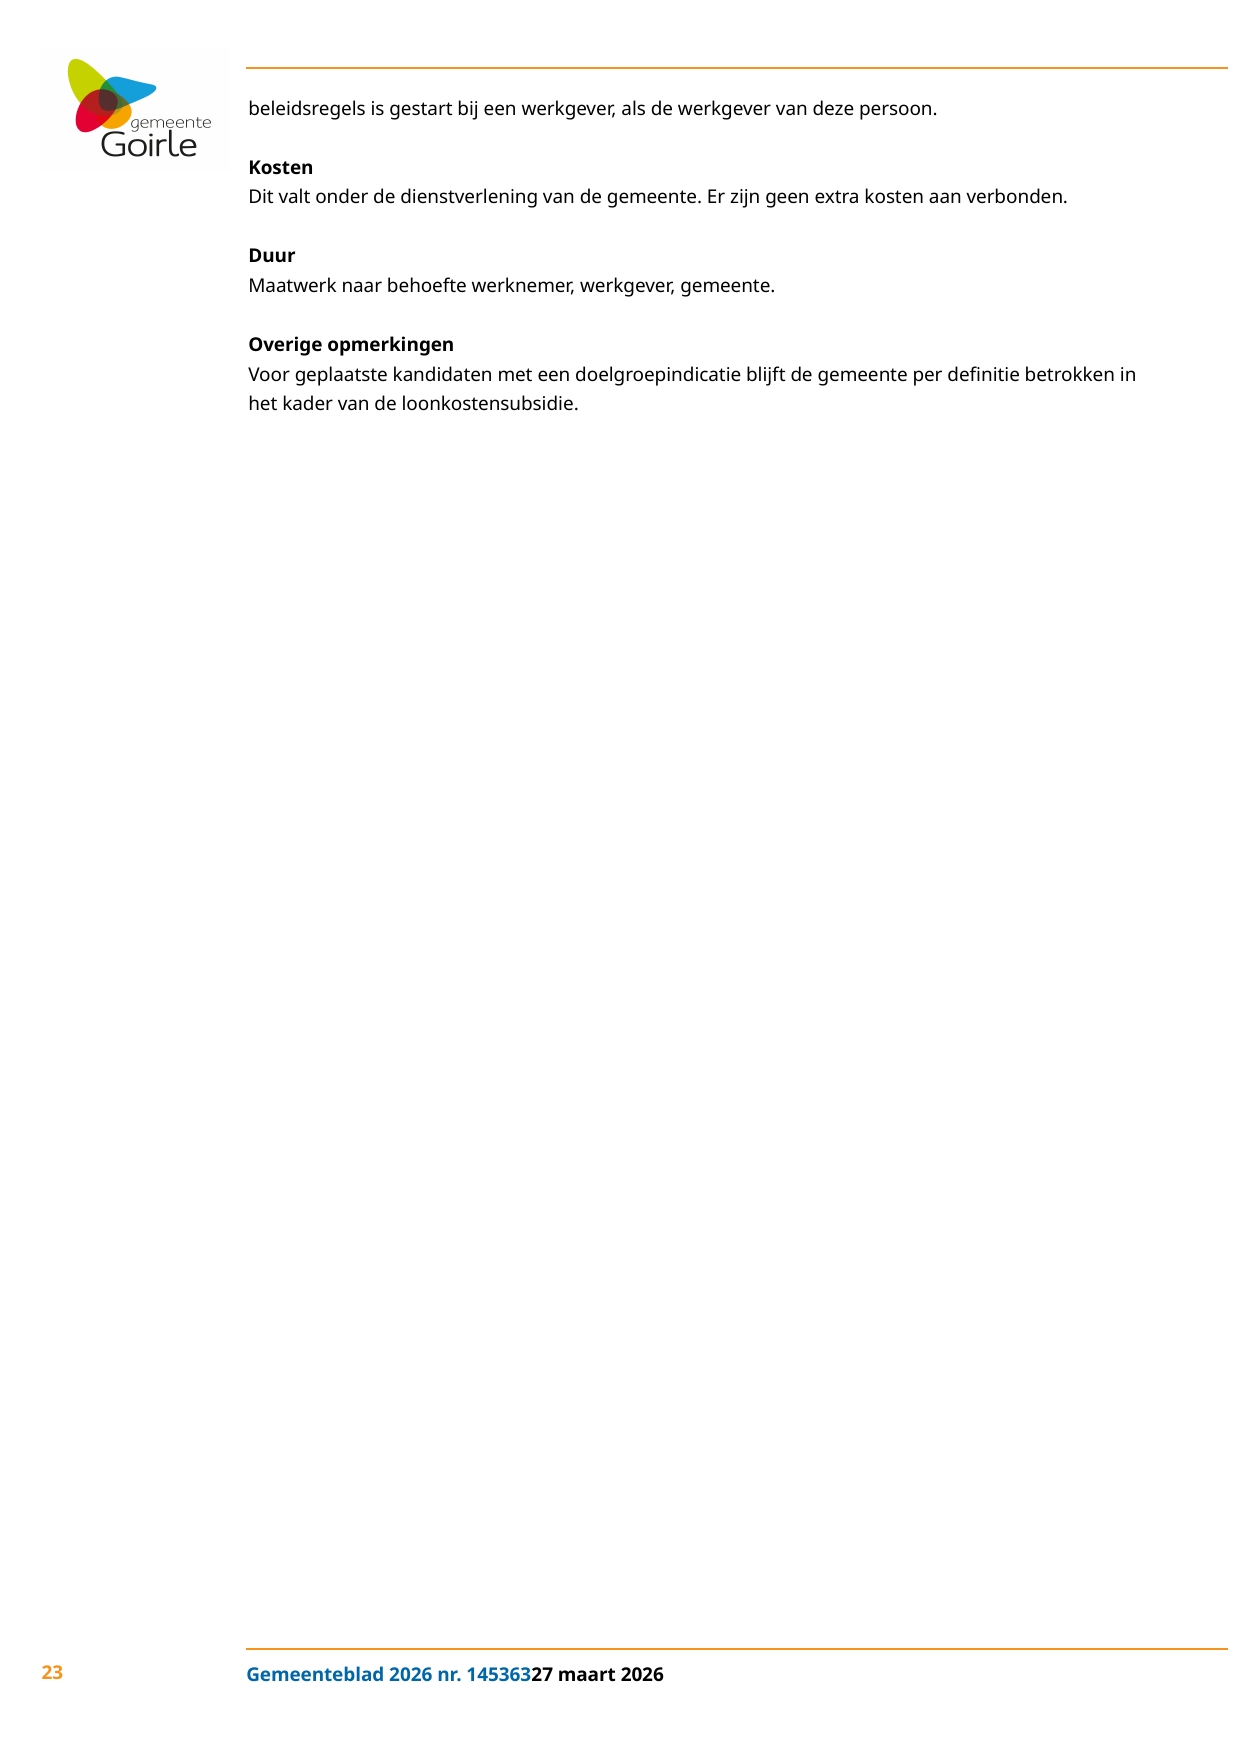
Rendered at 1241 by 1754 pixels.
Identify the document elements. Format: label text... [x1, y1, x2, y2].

text Duur [248, 243, 1152, 268]
text Maatwerk naar behoefte werknemer, werkgever, gemeente. [248, 272, 1152, 298]
text Dit valt onder de dienstverlening van de gemeente. Er zijn geen extra kosten aan verbonden. [248, 183, 1152, 209]
text Overige opmerkingen [248, 331, 1152, 357]
text beleidsregels is gestart bij een werkgever, als de werkgever van deze persoon. [248, 95, 1152, 121]
text Kosten [248, 154, 1152, 180]
picture [41, 47, 231, 172]
text Voor geplaatste kandidaten met een doelgroepindicatie blijft de gemeente per definitie betrokken in het kader van de loonkostensubsidie. [248, 361, 1152, 416]
